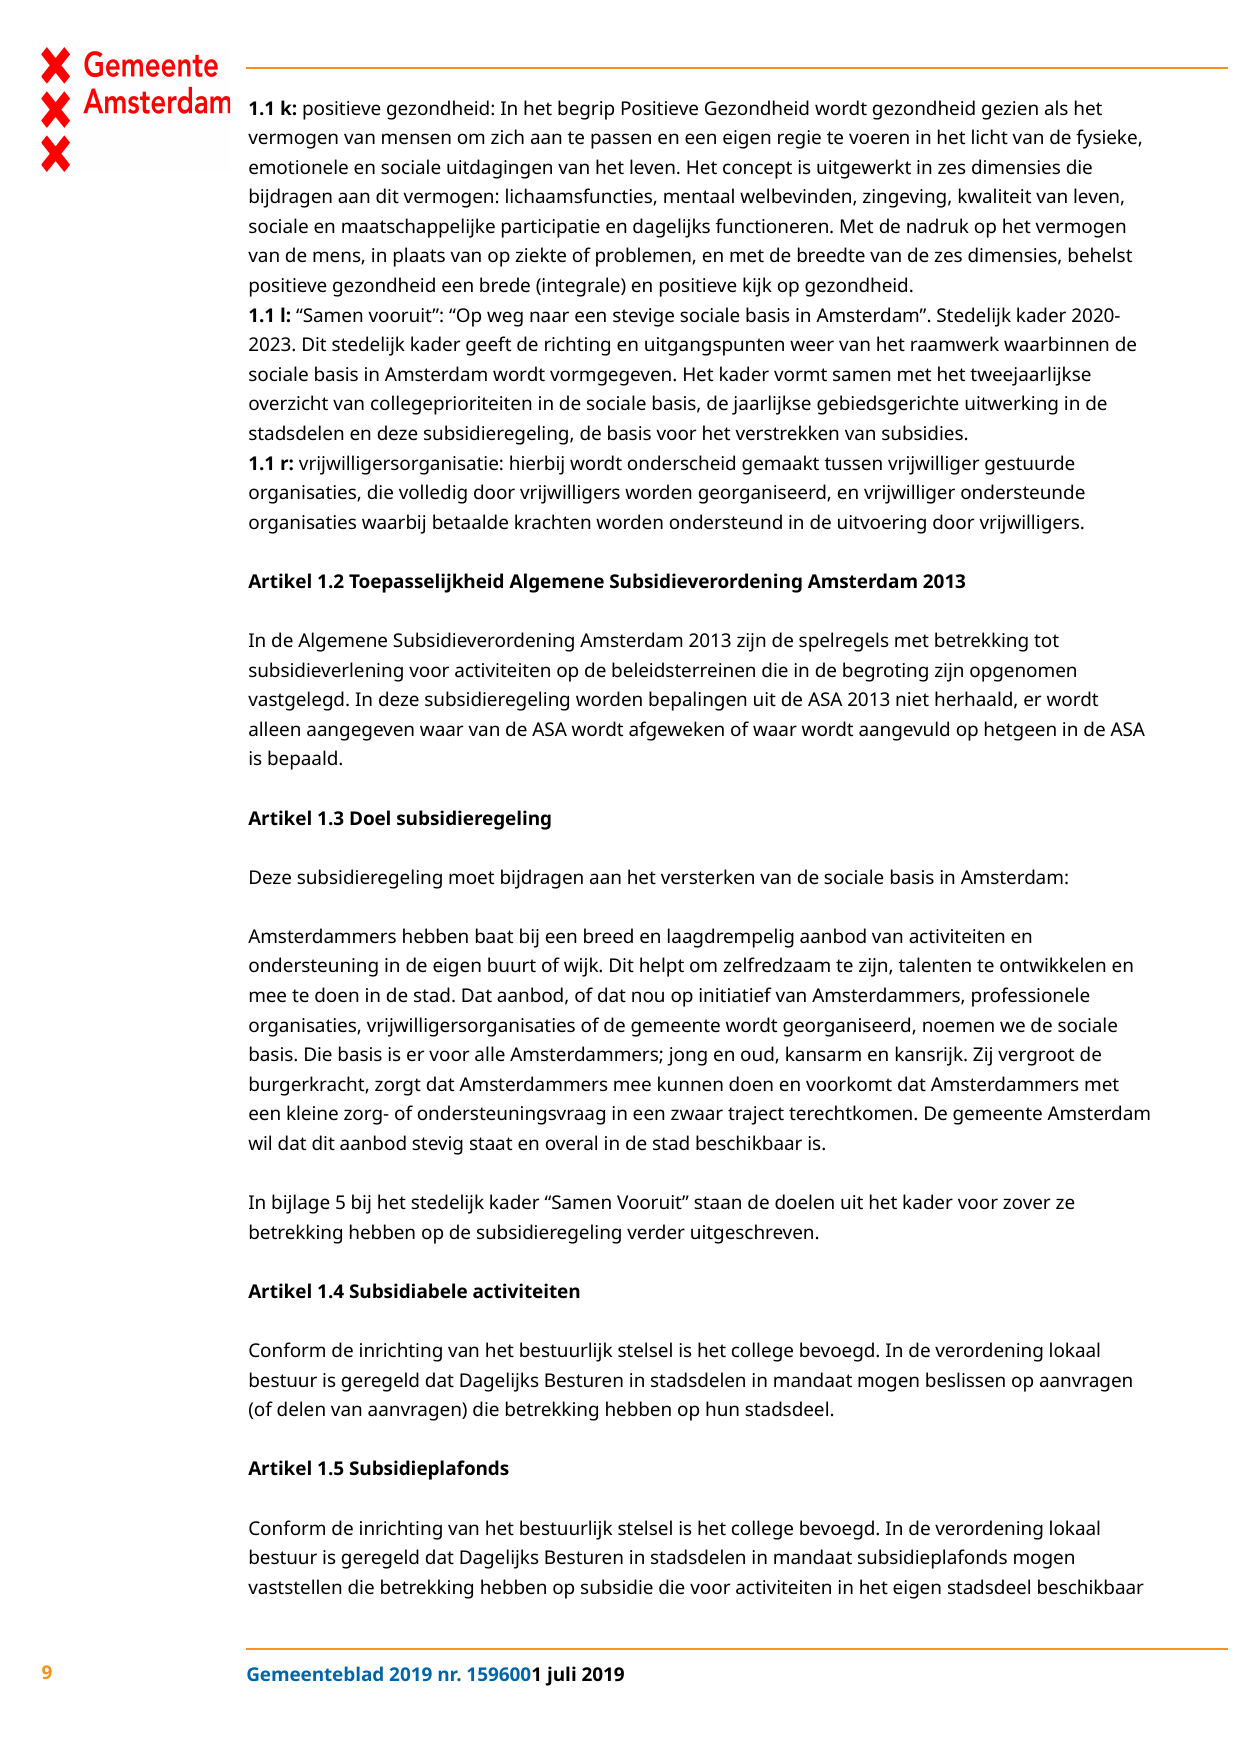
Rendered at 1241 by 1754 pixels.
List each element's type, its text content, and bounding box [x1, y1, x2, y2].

text Conform de inrichting van het bestuurlijk stelsel is het college bevoegd. In de verordening lokaal bestuur is geregeld dat Dagelijks Besturen in stadsdelen in mandaat mogen beslissen op aanvragen (of delen van aanvragen) die betrekking hebben op hun stadsdeel. [248, 1337, 1152, 1422]
text Conform de inrichting van het bestuurlijk stelsel is het college bevoegd. In de verordening lokaal bestuur is geregeld dat Dagelijks Besturen in stadsdelen in mandaat subsidieplafonds mogen vaststellen die betrekking hebben op subsidie die voor activiteiten in het eigen stadsdeel beschikbaar [248, 1515, 1152, 1600]
text Artikel 1.5 Subsidieplafonds [248, 1456, 1152, 1481]
text 1.1 r: vrijwilligersorganisatie: hierbij wordt onderscheid gemaakt tussen vrijwilliger gestuurde organisaties, die volledig door vrijwilligers worden georganiseerd, en vrijwilliger ondersteunde organisaties waarbij betaalde krachten worden ondersteund in de uitvoering door vrijwilligers. [248, 450, 1152, 535]
text Artikel 1.4 Subsidiabele activiteiten [248, 1278, 1152, 1304]
text Deze subsidieregeling moet bijdragen aan het versterken van de sociale basis in Amsterdam: [248, 864, 1152, 890]
text Amsterdammers hebben baat bij een breed en laagdrempelig aanbod van activiteiten en ondersteuning in de eigen buurt of wijk. Dit helpt om zelfredzaam te zijn, talenten te ontwikkelen en mee te doen in de stad. Dat aanbod, of dat nou op initiatief van Amsterdammers, professionele organisaties, vrijwilligersorganisaties of de gemeente wordt georganiseerd, noemen we de sociale basis. Die basis is er voor alle Amsterdammers; jong en oud, kansarm en kansrijk. Zij vergroot de burgerkracht, zorgt dat Amsterdammers mee kunnen doen en voorkomt dat Amsterdammers met een kleine zorg- of ondersteuningsvraag in een zwaar traject terechtkomen. De gemeente Amsterdam wil dat dit aanbod stevig staat en overal in de stad beschikbaar is. [248, 923, 1152, 1156]
text Artikel 1.3 Doel subsidieregeling [248, 805, 1152, 831]
text 1.1 l: “Samen vooruit”: “Op weg naar een stevige sociale basis in Amsterdam”. Stedelijk kader 2020-2023. Dit stedelijk kader geeft de richting en uitgangspunten weer van het raamwerk waarbinnen de sociale basis in Amsterdam wordt vormgegeven. Het kader vormt samen met het tweejaarlijkse overzicht van collegeprioriteiten in de sociale basis, de jaarlijkse gebiedsgerichte uitwerking in de stadsdelen en deze subsidieregeling, de basis voor het verstrekken van subsidies. [248, 302, 1152, 446]
text Artikel 1.2 Toepasselijkheid Algemene Subsidieverordening Amsterdam 2013 [248, 568, 1152, 594]
text 1.1 k: positieve gezondheid: In het begrip Positieve Gezondheid wordt gezondheid gezien als het vermogen van mensen om zich aan te passen en een eigen regie te voeren in het licht van de fysieke, emotionele en sociale uitdagingen van het leven. Het concept is uitgewerkt in zes dimensies die bijdragen aan dit vermogen: lichaamsfuncties, mentaal welbevinden, zingeving, kwaliteit van leven, sociale en maatschappelijke participatie en dagelijks functioneren. Met de nadruk op het vermogen van de mens, in plaats van op ziekte of problemen, en met de breedte van de zes dimensies, behelst positieve gezondheid een brede (integrale) en positieve kijk op gezondheid. [248, 95, 1152, 298]
text In bijlage 5 bij het stedelijk kader “Samen Vooruit” staan de doelen uit het kader voor zover ze betrekking hebben op de subsidieregeling verder uitgeschreven. [248, 1189, 1152, 1245]
text In de Algemene Subsidieverordening Amsterdam 2013 zijn de spelregels met betrekking tot subsidieverlening voor activiteiten op de beleidsterreinen die in de begroting zijn opgenomen vastgelegd. In deze subsidieregeling worden bepalingen uit de ASA 2013 niet herhaald, er wordt alleen aangegeven waar van de ASA wordt afgeweken of waar wordt aangevuld op hetgeen in de ASA is bepaald. [248, 627, 1152, 771]
picture [41, 47, 231, 172]
